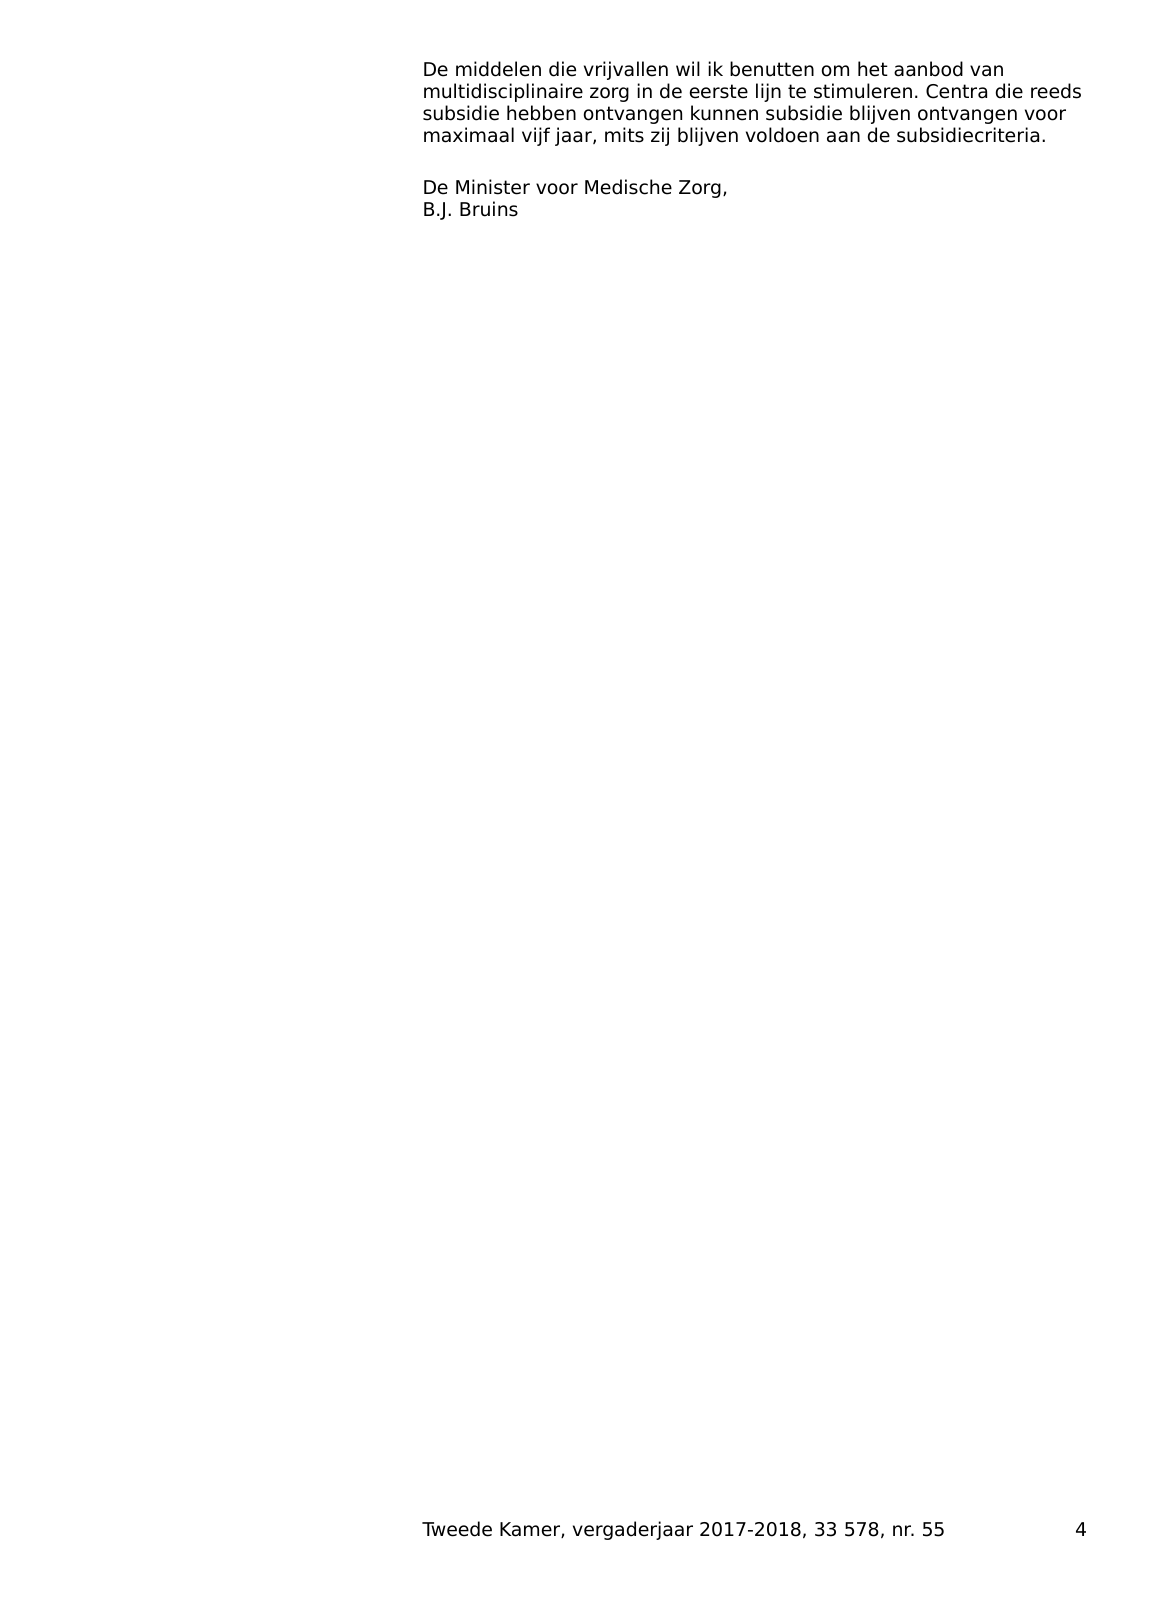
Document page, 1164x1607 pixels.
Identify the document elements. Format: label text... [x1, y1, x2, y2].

text De Minister voor Medische Zorg, B.J. Bruins [422, 177, 1087, 221]
text De middelen die vrijvallen wil ik benutten om het aanbod van multidisciplinaire zorg in de eerste lijn te stimuleren. Centra die reeds subsidie hebben ontvangen kunnen subsidie blijven ontvangen voor maximaal vijf jaar, mits zij blijven voldoen aan de subsidiecriteria. [422, 59, 1087, 147]
